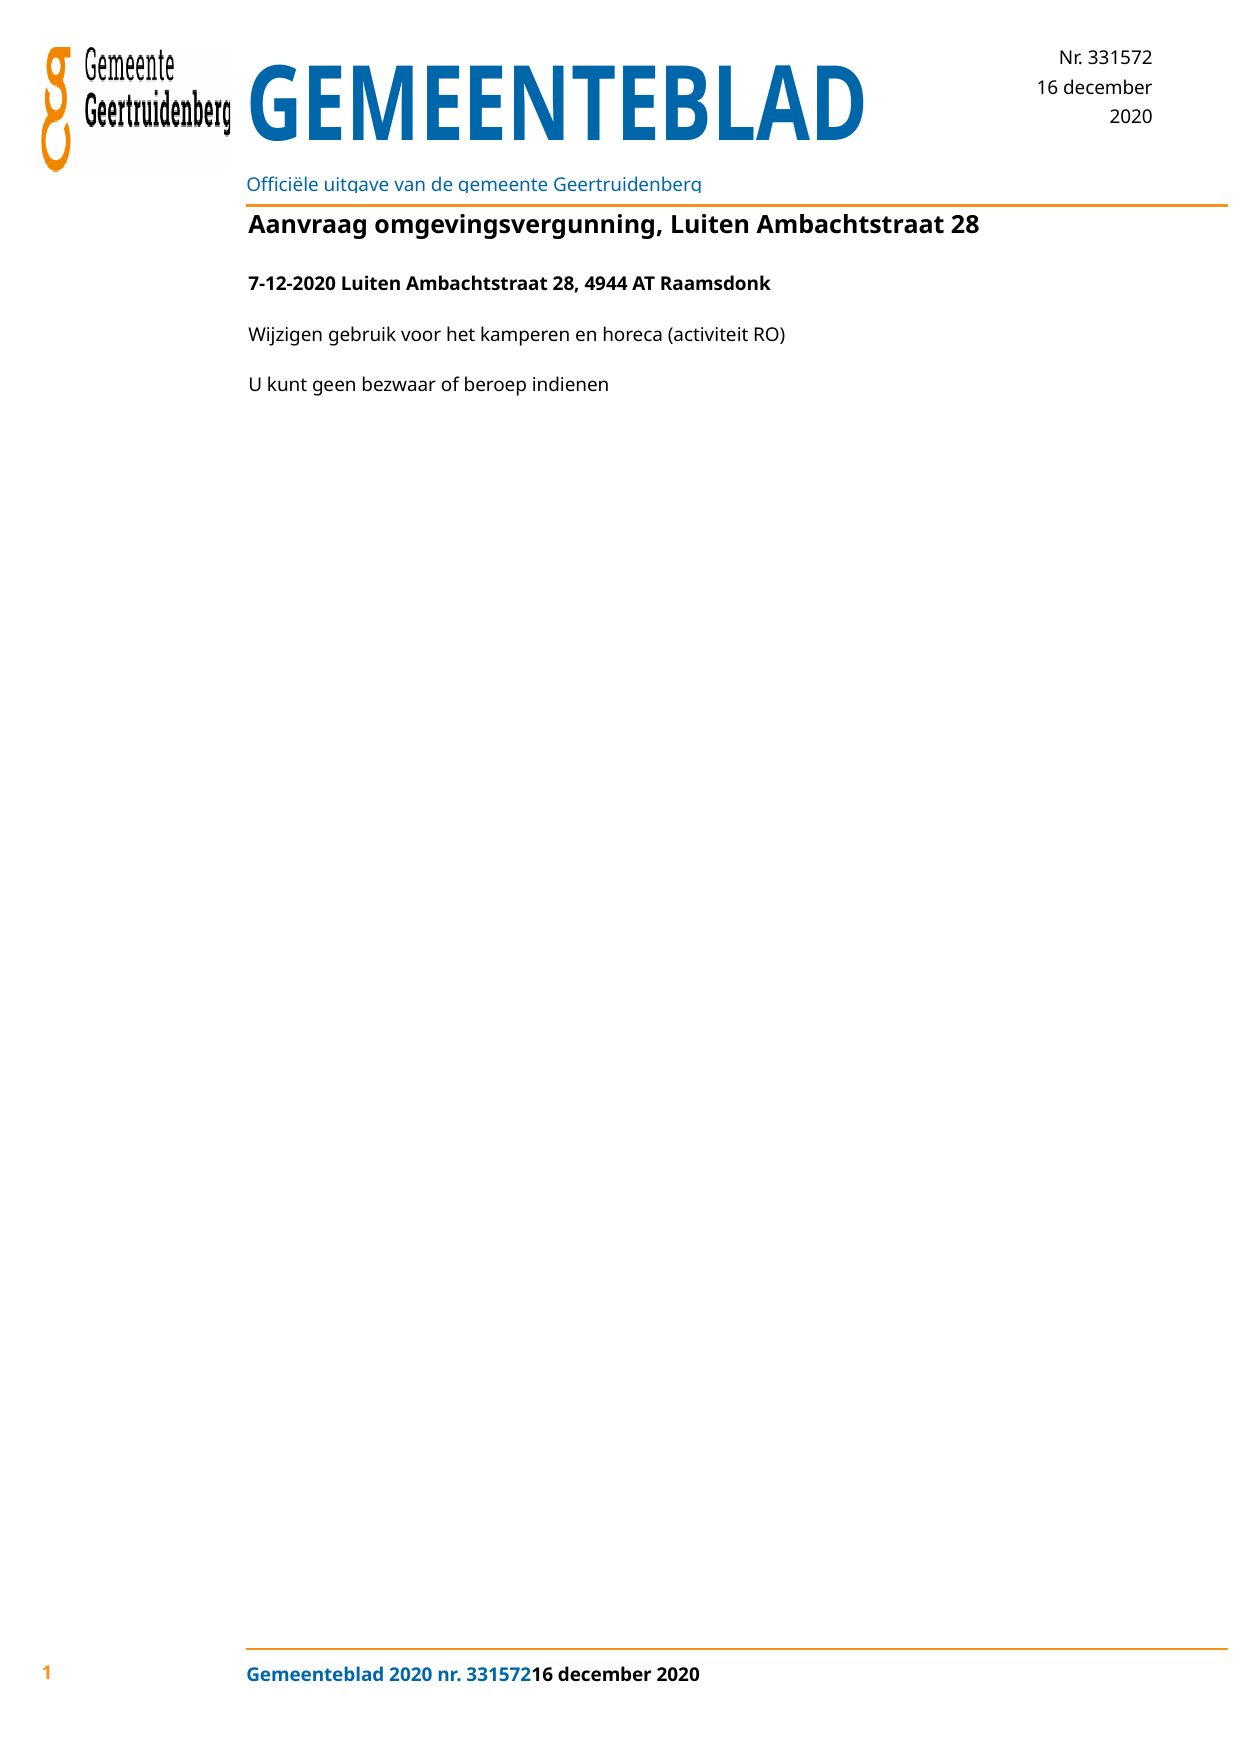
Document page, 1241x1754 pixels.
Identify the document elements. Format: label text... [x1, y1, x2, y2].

text Aanvraag omgevingsvergunning, Luiten Ambachtstraat 28 [248, 207, 1152, 241]
text Wijzigen gebruik voor het kamperen en horeca (activiteit RO) [248, 321, 1152, 346]
text U kunt geen bezwaar of beroep indienen [248, 371, 1152, 397]
text 7-12-2020 Luiten Ambachtstraat 28, 4944 AT Raamsdonk [248, 270, 1152, 296]
picture [41, 47, 231, 172]
